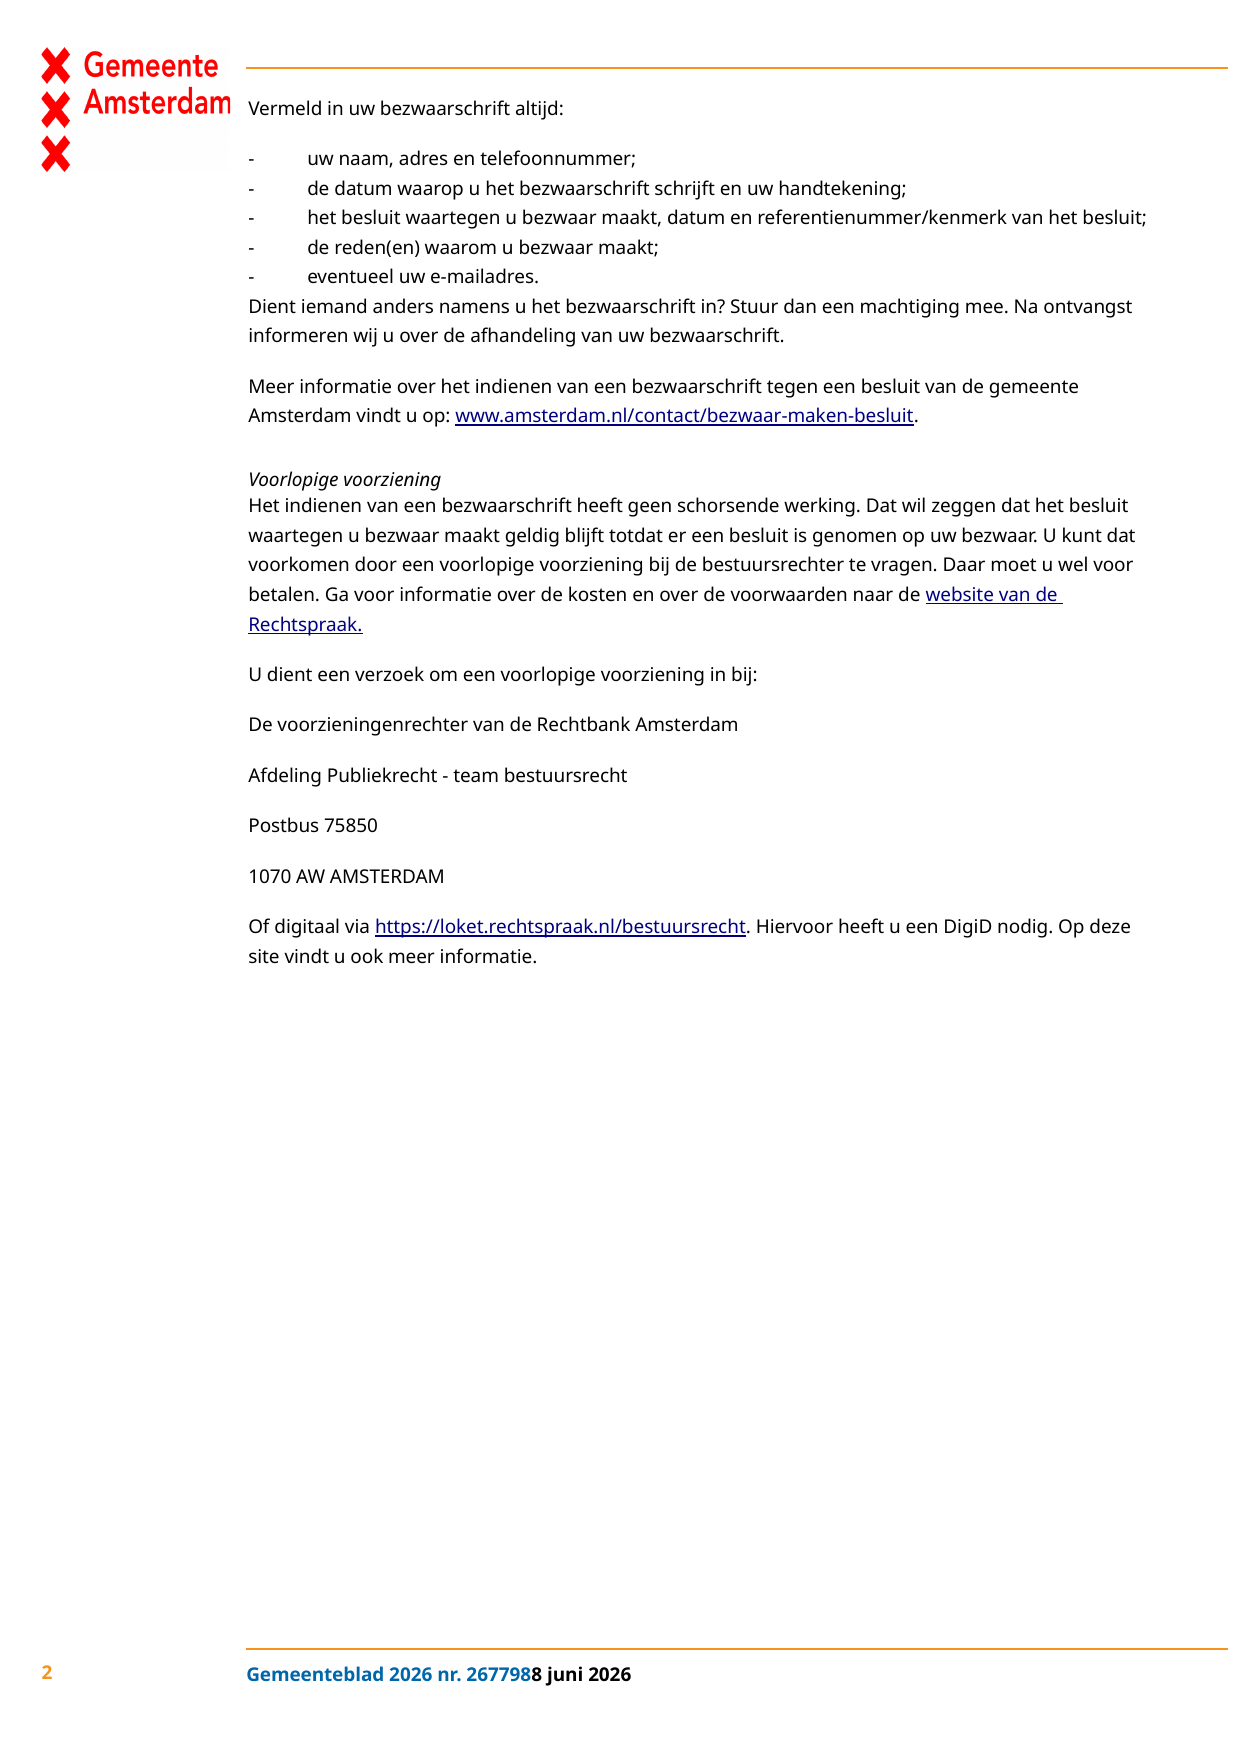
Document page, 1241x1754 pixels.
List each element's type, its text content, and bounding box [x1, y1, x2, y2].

text Vermeld in uw bezwaarschrift altijd: [248, 95, 1152, 121]
list eventueel uw e-mailadres. [248, 263, 1152, 289]
text Het indienen van een bezwaarschrift heeft geen schorsende werking. Dat wil zeggen dat het besluit waartegen u bezwaar maakt geldig blijft totdat er een besluit is genomen op uw bezwaar. U kunt dat voorkomen door een voorlopige voorziening bij de bestuursrechter te vragen. Daar moet u wel voor betalen. Ga voor informatie over de kosten en over de voorwaarden naar de website van de Rechtspraak. [248, 492, 1152, 636]
text Voorlopige voorziening [248, 467, 1152, 492]
text Of digitaal via https://loket.rechtspraak.nl/bestuursrecht. Hiervoor heeft u een DigiD nodig. Op deze site vindt u ook meer informatie. [248, 913, 1152, 968]
list de reden(en) waarom u bezwaar maakt; [248, 234, 1152, 260]
text Meer informatie over het indienen van een bezwaarschrift tegen een besluit van de gemeente Amsterdam vindt u op: www.amsterdam.nl/contact/bezwaar-maken-besluit. [248, 373, 1152, 428]
list uw naam, adres en telefoonnummer; [248, 145, 1152, 171]
text Postbus 75850 [248, 812, 1152, 838]
text De voorzieningenrechter van de Rechtbank Amsterdam [248, 712, 1152, 737]
picture [41, 47, 231, 172]
text U dient een verzoek om een voorlopige voorziening in bij: [248, 661, 1152, 687]
list het besluit waartegen u bezwaar maakt, datum en referentienummer/kenmerk van het besluit; [248, 204, 1152, 230]
list de datum waarop u het bezwaarschrift schrijft en uw handtekening; [248, 175, 1152, 201]
text 1070 AW AMSTERDAM [248, 863, 1152, 888]
text Dient iemand anders namens u het bezwaarschrift in? Stuur dan een machtiging mee. Na ontvangst informeren wij u over de afhandeling van uw bezwaarschrift. [248, 293, 1152, 348]
text Afdeling Publiekrecht - team bestuursrecht [248, 762, 1152, 788]
